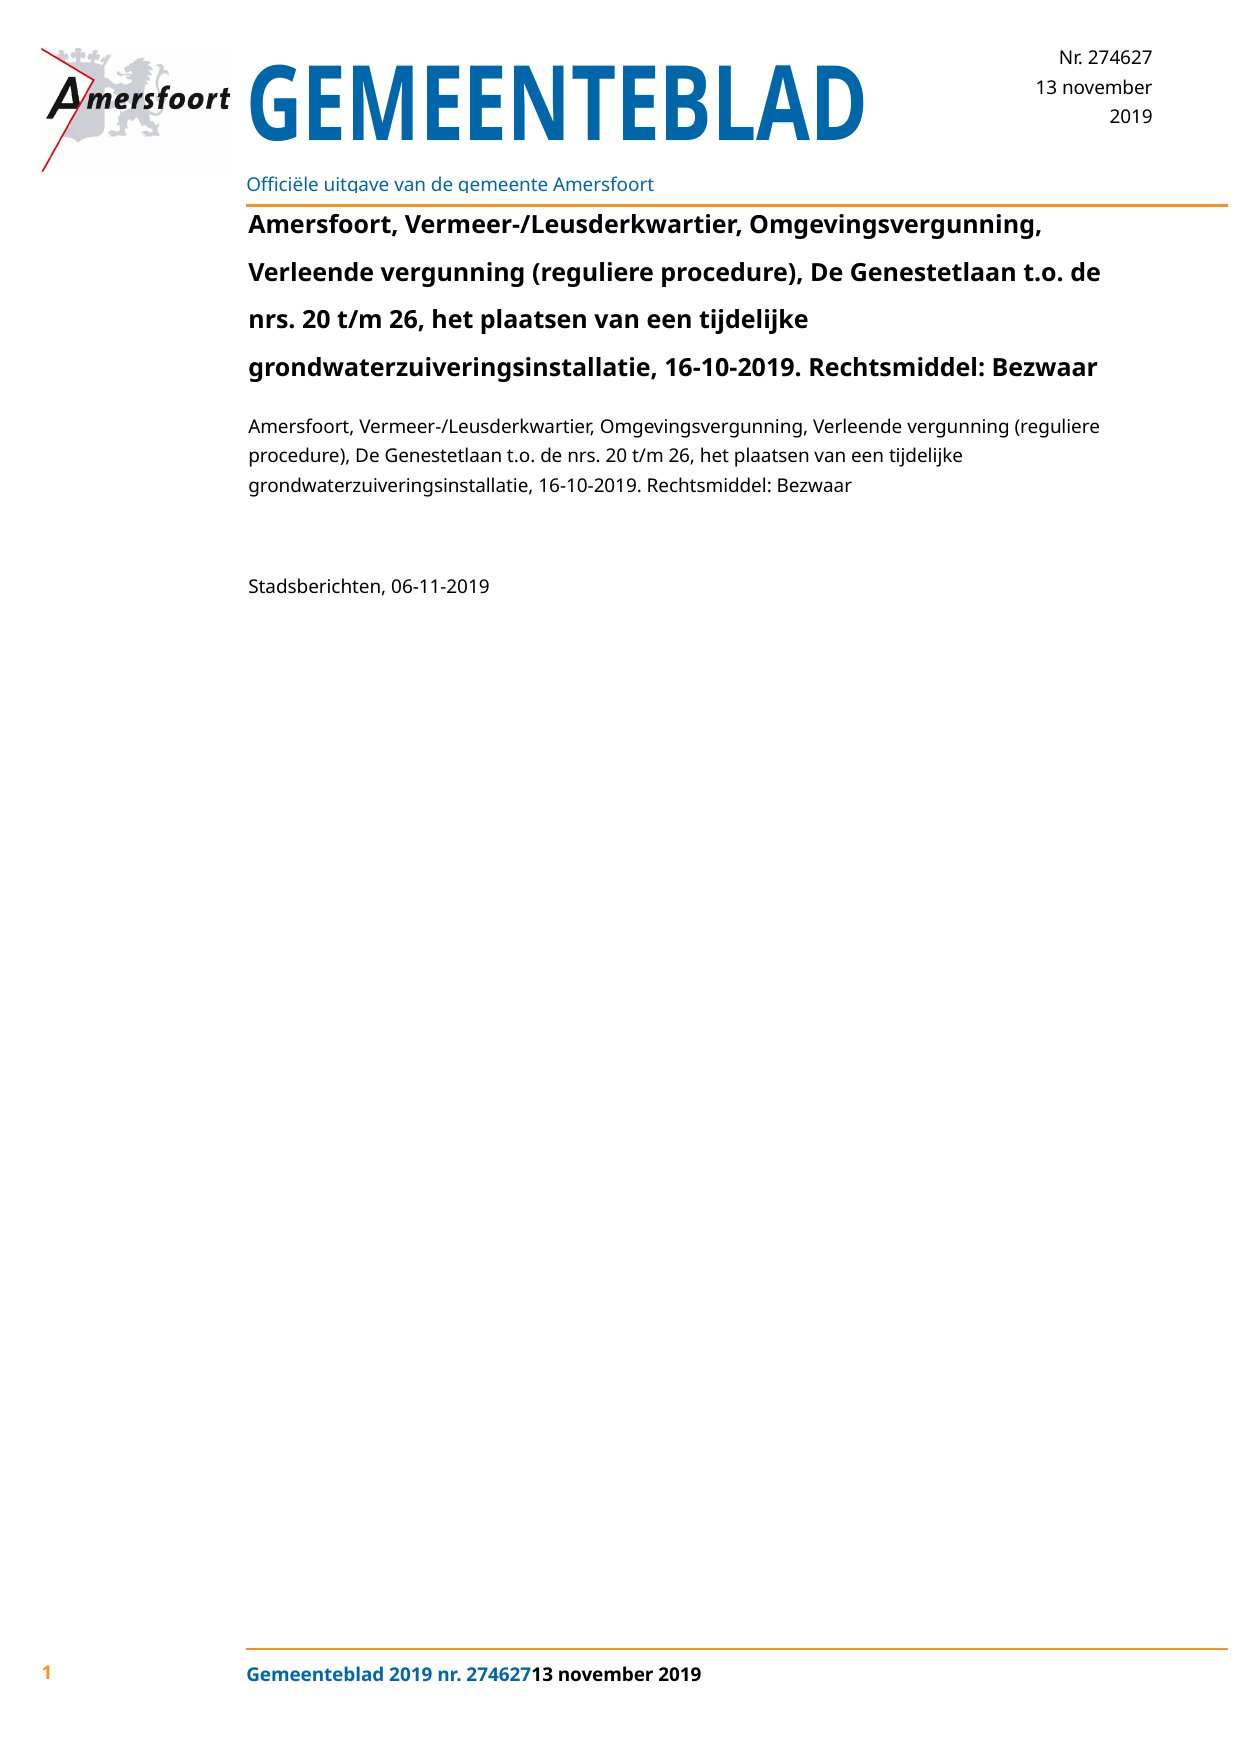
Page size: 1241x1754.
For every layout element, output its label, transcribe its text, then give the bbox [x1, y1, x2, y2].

text Amersfoort, Vermeer-/Leusderkwartier, Omgevingsvergunning, Verleende vergunning (reguliere procedure), De Genestetlaan t.o. de nrs. 20 t/m 26, het plaatsen van een tijdelijke grondwaterzuiveringsinstallatie, 16-10-2019. Rechtsmiddel: Bezwaar [248, 207, 1152, 384]
text Stadsberichten, 06-11-2019 [248, 573, 1152, 599]
text Amersfoort, Vermeer-/Leusderkwartier, Omgevingsvergunning, Verleende vergunning (reguliere procedure), De Genestetlaan t.o. de nrs. 20 t/m 26, het plaatsen van een tijdelijke grondwaterzuiveringsinstallatie, 16-10-2019. Rechtsmiddel: Bezwaar [248, 413, 1152, 498]
picture [41, 47, 231, 172]
